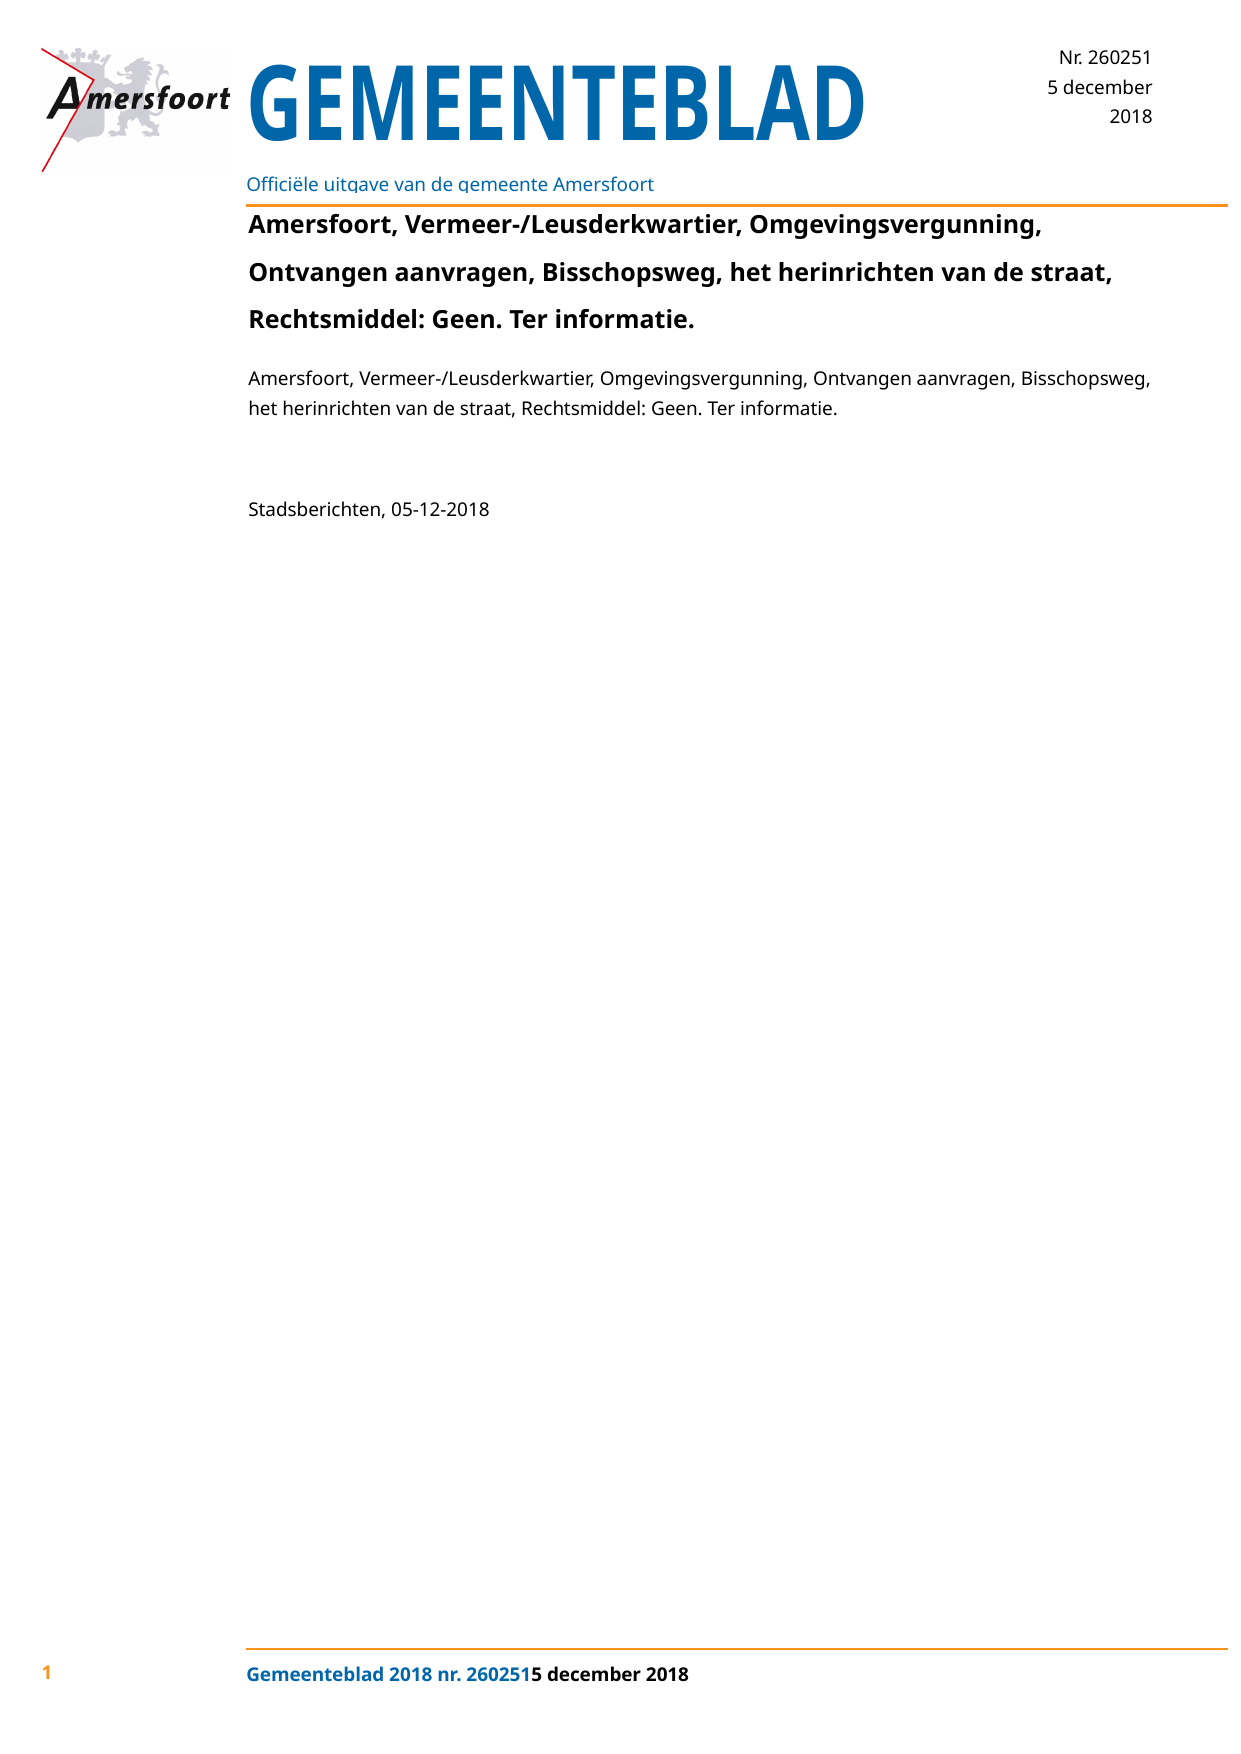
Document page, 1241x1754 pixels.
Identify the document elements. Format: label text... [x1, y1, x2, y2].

picture [41, 47, 231, 172]
text Amersfoort, Vermeer-/Leusderkwartier, Omgevingsvergunning, Ontvangen aanvragen, Bisschopsweg, het herinrichten van de straat, Rechtsmiddel: Geen. Ter informatie. [248, 207, 1152, 336]
text Amersfoort, Vermeer-/Leusderkwartier, Omgevingsvergunning, Ontvangen aanvragen, Bisschopsweg, het herinrichten van de straat, Rechtsmiddel: Geen. Ter informatie. [248, 366, 1152, 421]
text Stadsberichten, 05-12-2018 [248, 496, 1152, 522]
